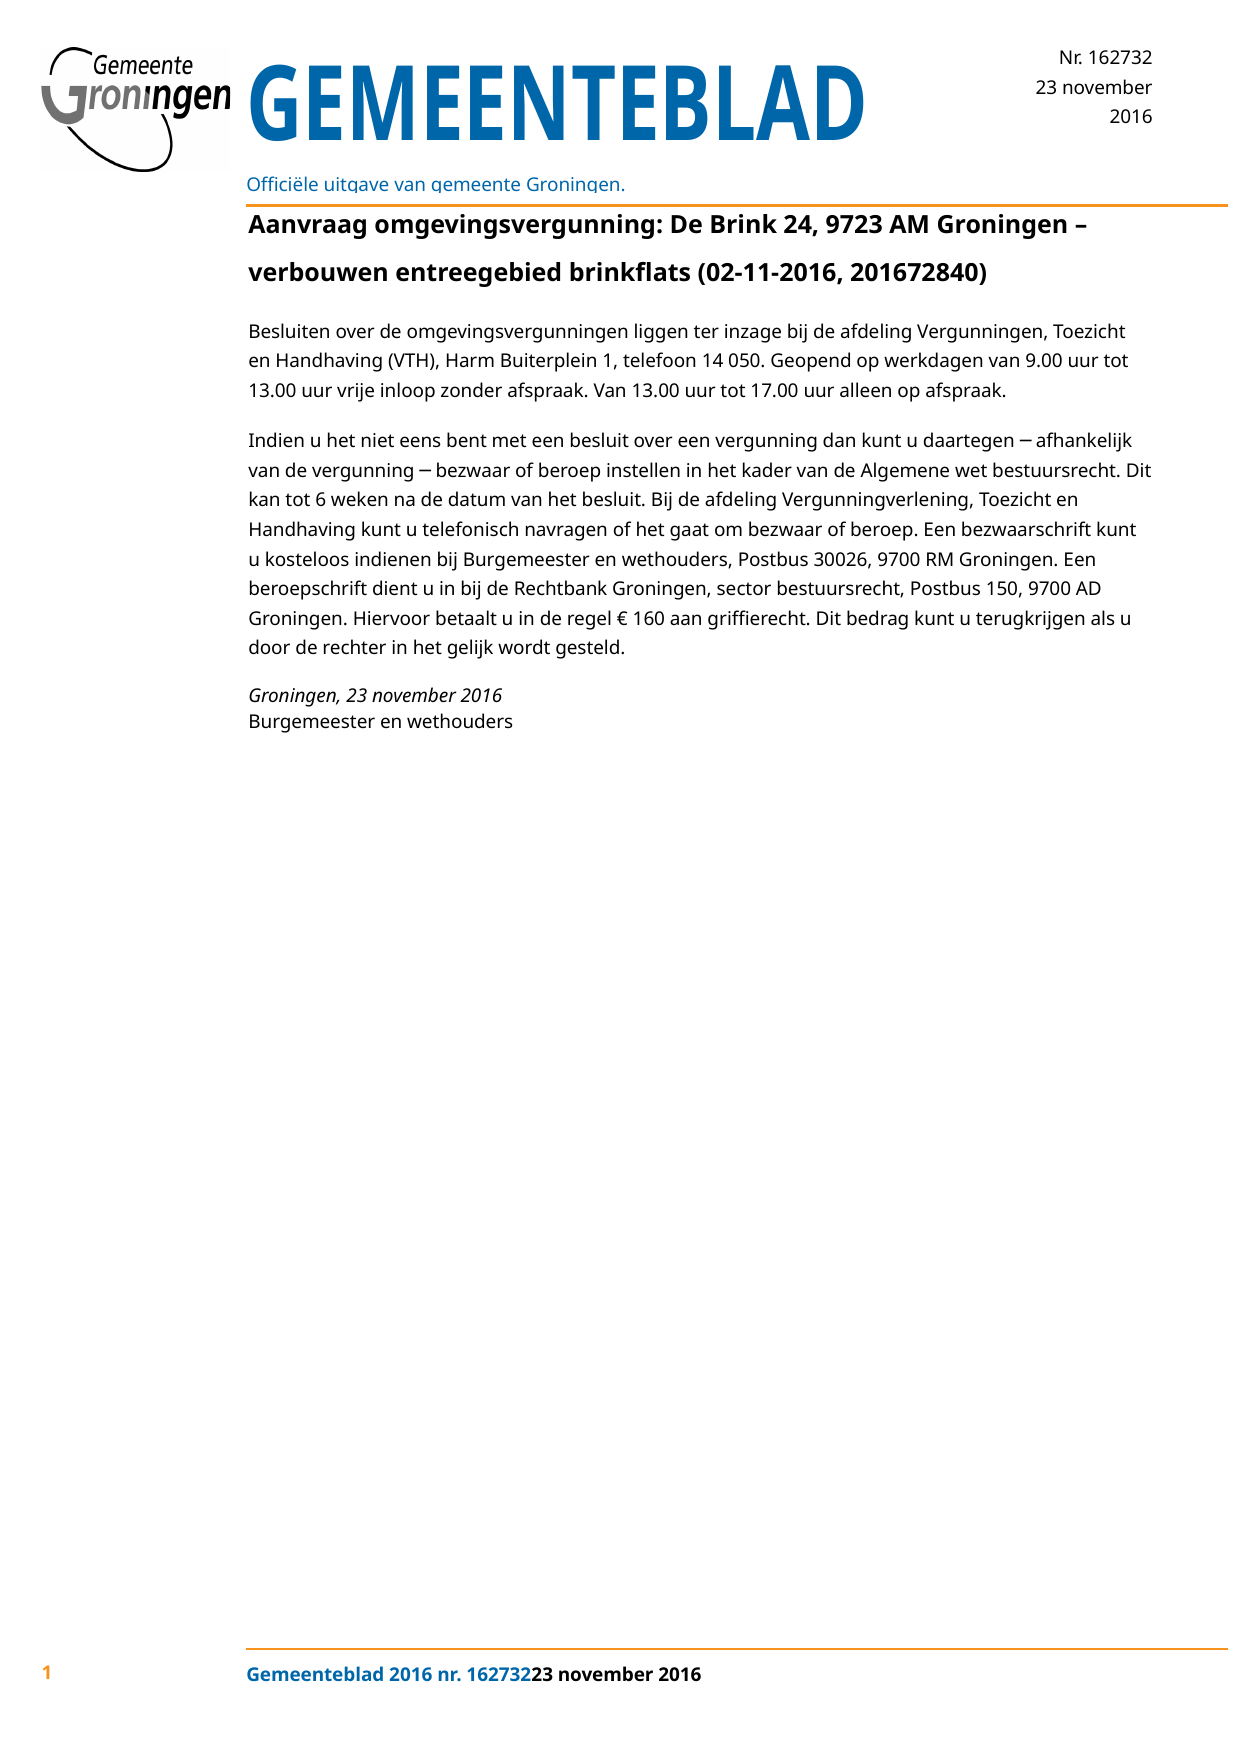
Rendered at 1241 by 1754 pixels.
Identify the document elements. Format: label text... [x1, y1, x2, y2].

text Groningen, 23 november 2016 [248, 682, 1152, 708]
text Burgemeester en wethouders [248, 708, 1152, 734]
text Aanvraag omgevingsvergunning: De Brink 24, 9723 AM Groningen – verbouwen entreegebied brinkflats (02-11-2016, 201672840) [248, 207, 1152, 288]
picture [41, 47, 231, 172]
text Besluiten over de omgevingsvergunningen liggen ter inzage bij de afdeling Vergunningen, Toezicht en Handhaving (VTH), Harm Buiterplein 1, telefoon 14 050. Geopend op werkdagen van 9.00 uur tot 13.00 uur vrije inloop zonder afspraak. Van 13.00 uur tot 17.00 uur alleen op afspraak. [248, 318, 1152, 403]
text Indien u het niet eens bent met een besluit over een vergunning dan kunt u daartegen ─ afhankelijk van de vergunning ─ bezwaar of beroep instellen in het kader van de Algemene wet bestuursrecht. Dit kan tot 6 weken na de datum van het besluit. Bij de afdeling Vergunningverlening, Toezicht en Handhaving kunt u telefonisch navragen of het gaat om bezwaar of beroep. Een bezwaarschrift kunt u kosteloos indienen bij Burgemeester en wethouders, Postbus 30026, 9700 RM Groningen. Een beroepschrift dient u in bij de Rechtbank Groningen, sector bestuursrecht, Postbus 150, 9700 AD Groningen. Hiervoor betaalt u in de regel € 160 aan griffierecht. Dit bedrag kunt u terugkrijgen als u door de rechter in het gelijk wordt gesteld. [248, 427, 1152, 660]
